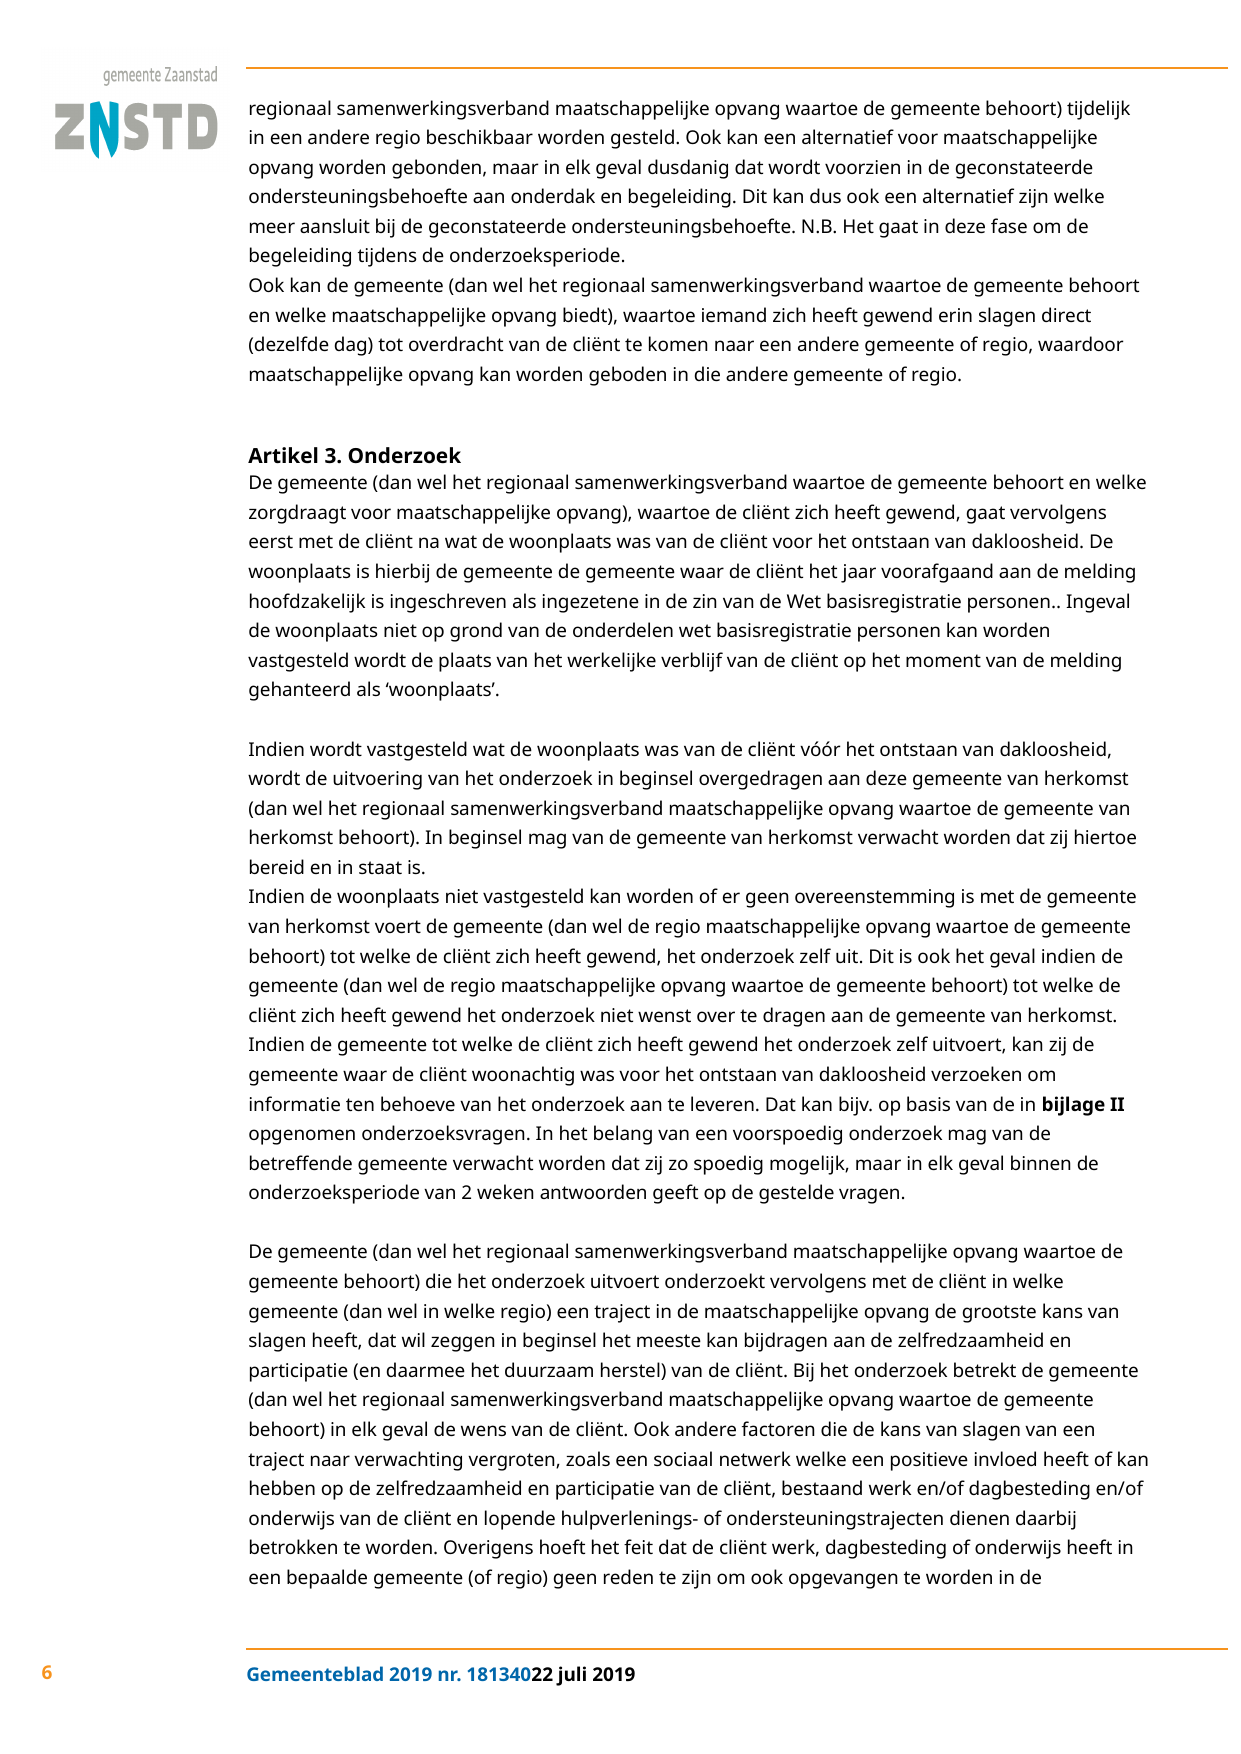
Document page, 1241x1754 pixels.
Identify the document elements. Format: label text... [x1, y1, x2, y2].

text Indien wordt vastgesteld wat de woonplaats was van de cliënt vóór het ontstaan van dakloosheid, wordt de uitvoering van het onderzoek in beginsel overgedragen aan deze gemeente van herkomst (dan wel het regionaal samenwerkingsverband maatschappelijke opvang waartoe de gemeente van herkomst behoort). In beginsel mag van de gemeente van herkomst verwacht worden dat zij hiertoe bereid en in staat is. [248, 736, 1152, 880]
text regionaal samenwerkingsverband maatschappelijke opvang waartoe de gemeente behoort) tijdelijk in een andere regio beschikbaar worden gesteld. Ook kan een alternatief voor maatschappelijke opvang worden gebonden, maar in elk geval dusdanig dat wordt voorzien in de geconstateerde ondersteuningsbehoefte aan onderdak en begeleiding. Dit kan dus ook een alternatief zijn welke meer aansluit bij de geconstateerde ondersteuningsbehoefte. N.B. Het gaat in deze fase om de begeleiding tijdens de onderzoeksperiode. [248, 95, 1152, 268]
text Indien de woonplaats niet vastgesteld kan worden of er geen overeenstemming is met de gemeente van herkomst voert de gemeente (dan wel de regio maatschappelijke opvang waartoe de gemeente behoort) tot welke de cliënt zich heeft gewend, het onderzoek zelf uit. Dit is ook het geval indien de gemeente (dan wel de regio maatschappelijke opvang waartoe de gemeente behoort) tot welke de cliënt zich heeft gewend het onderzoek niet wenst over te dragen aan de gemeente van herkomst. [248, 884, 1152, 1028]
text Artikel 3. Onderzoek [248, 441, 1152, 469]
picture [41, 47, 231, 172]
text De gemeente (dan wel het regionaal samenwerkingsverband maatschappelijke opvang waartoe de gemeente behoort) die het onderzoek uitvoert onderzoekt vervolgens met de cliënt in welke gemeente (dan wel in welke regio) een traject in de maatschappelijke opvang de grootste kans van slagen heeft, dat wil zeggen in beginsel het meeste kan bijdragen aan de zelfredzaamheid en participatie (en daarmee het duurzaam herstel) van de cliënt. Bij het onderzoek betrekt de gemeente (dan wel het regionaal samenwerkingsverband maatschappelijke opvang waartoe de gemeente behoort) in elk geval de wens van de cliënt. Ook andere factoren die de kans van slagen van een traject naar verwachting vergroten, zoals een sociaal netwerk welke een positieve invloed heeft of kan hebben op de zelfredzaamheid en participatie van de cliënt, bestaand werk en/of dagbesteding en/of onderwijs van de cliënt en lopende hulpverlenings- of ondersteuningstrajecten dienen daarbij betrokken te worden. Overigens hoeft het feit dat de cliënt werk, dagbesteding of onderwijs heeft in een bepaalde gemeente (of regio) geen reden te zijn om ook opgevangen te worden in de [248, 1239, 1152, 1590]
text Indien de gemeente tot welke de cliënt zich heeft gewend het onderzoek zelf uitvoert, kan zij de gemeente waar de cliënt woonachtig was voor het ontstaan van dakloosheid verzoeken om informatie ten behoeve van het onderzoek aan te leveren. Dat kan bijv. op basis van de in bijlage II opgenomen onderzoeksvragen. In het belang van een voorspoedig onderzoek mag van de betreffende gemeente verwacht worden dat zij zo spoedig mogelijk, maar in elk geval binnen de onderzoeksperiode van 2 weken antwoorden geeft op de gestelde vragen. [248, 1032, 1152, 1205]
text Ook kan de gemeente (dan wel het regionaal samenwerkingsverband waartoe de gemeente behoort en welke maatschappelijke opvang biedt), waartoe iemand zich heeft gewend erin slagen direct (dezelfde dag) tot overdracht van de cliënt te komen naar een andere gemeente of regio, waardoor maatschappelijke opvang kan worden geboden in die andere gemeente of regio. [248, 272, 1152, 387]
text De gemeente (dan wel het regionaal samenwerkingsverband waartoe de gemeente behoort en welke zorgdraagt voor maatschappelijke opvang), waartoe de cliënt zich heeft gewend, gaat vervolgens eerst met de cliënt na wat de woonplaats was van de cliënt voor het ontstaan van dakloosheid. De woonplaats is hierbij de gemeente de gemeente waar de cliënt het jaar voorafgaand aan de melding hoofdzakelijk is ingeschreven als ingezetene in de zin van de Wet basisregistratie personen.. Ingeval de woonplaats niet op grond van de onderdelen wet basisregistratie personen kan worden vastgesteld wordt de plaats van het werkelijke verblijf van de cliënt op het moment van de melding gehanteerd als ‘woonplaats’. [248, 469, 1152, 702]
